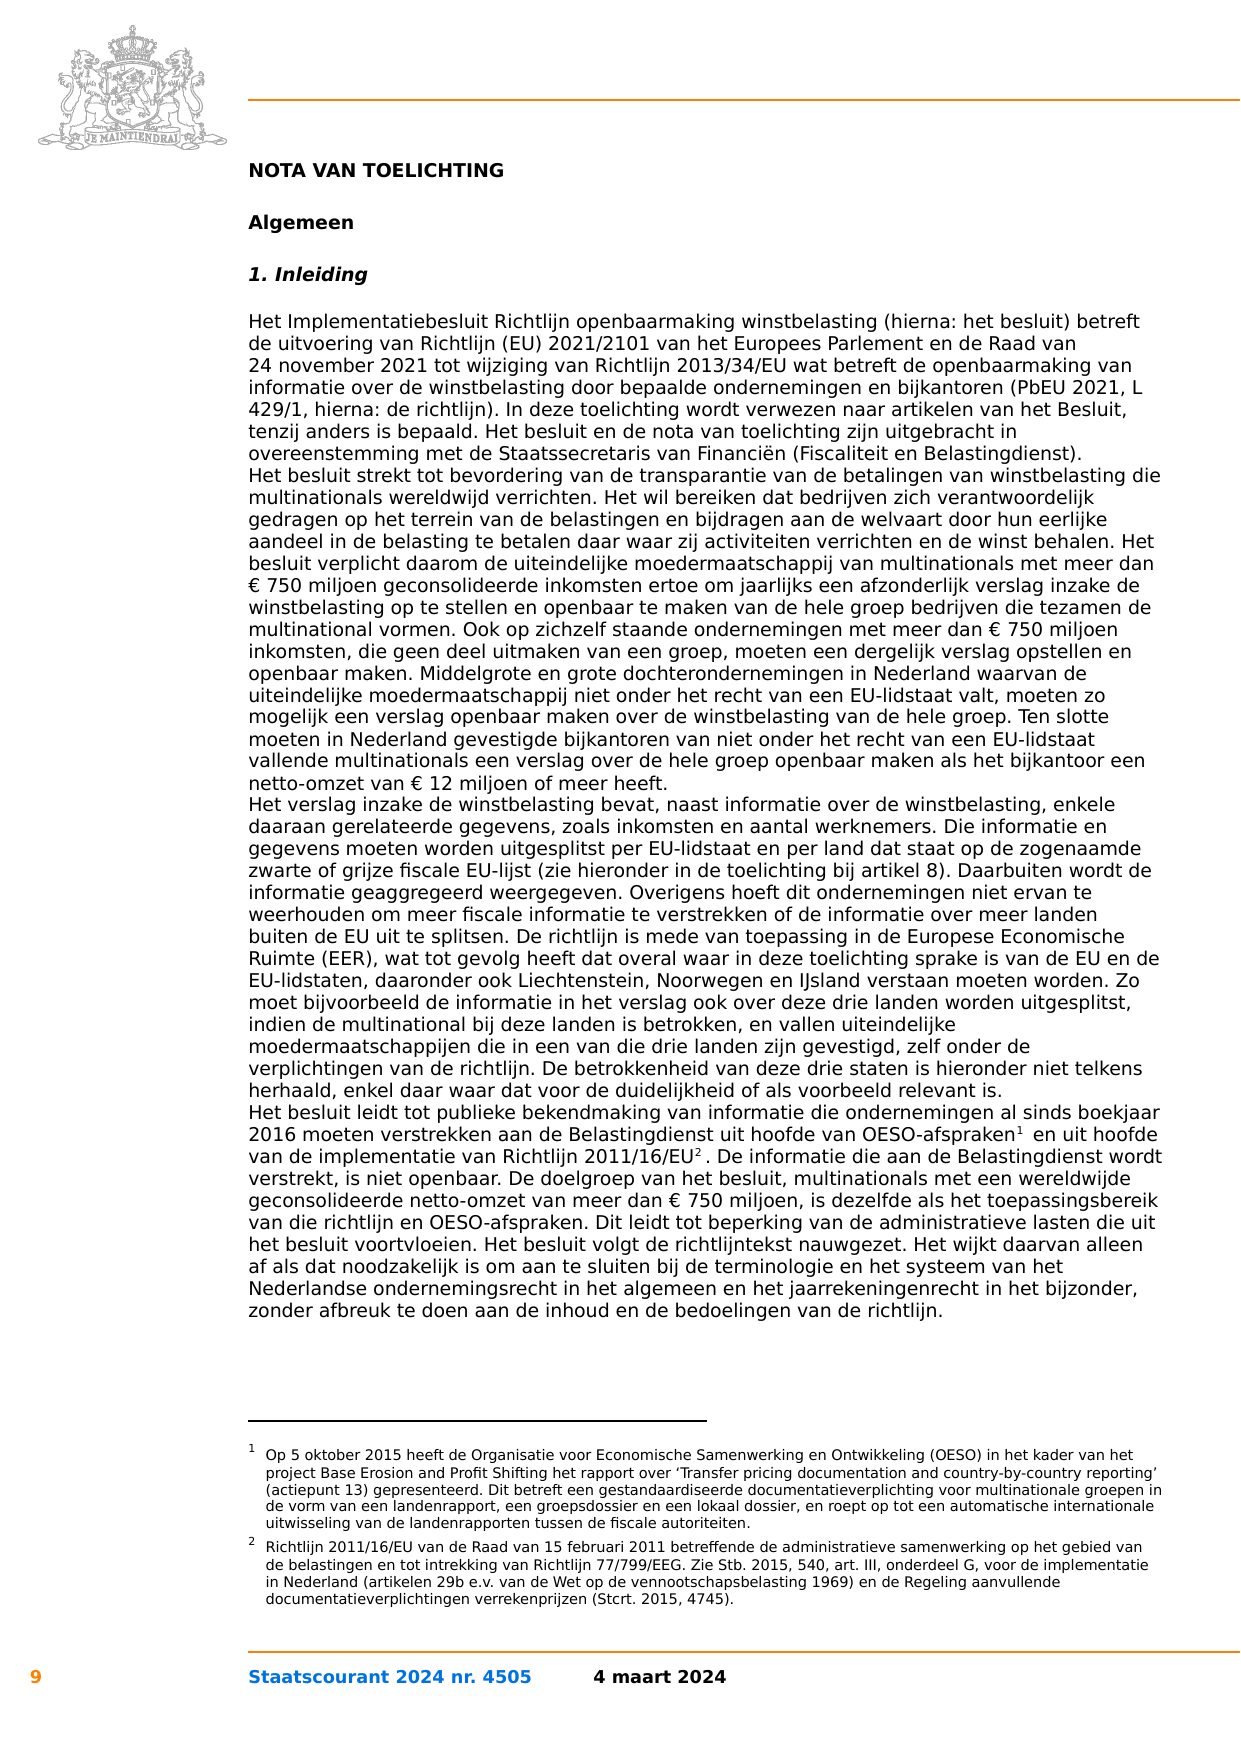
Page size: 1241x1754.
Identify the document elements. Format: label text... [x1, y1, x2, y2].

picture [38, 25, 227, 150]
text Richtlijn 2011/16/EU van de Raad van 15 februari 2011 betreffende de administratieve samenwerking op het gebied van de belastingen en tot intrekking van Richtlijn 77/799/EEG. Zie Stb. 2015, 540, art. III, onderdeel G, voor de implementatie in Nederland (artikelen 29b e.v. van de Wet op de vennootschapsbelasting 1969) en de Regeling aanvullende documentatieverplichtingen verrekenprijzen (Stcrt. 2015, 4745). [248, 1535, 1163, 1608]
text Het verslag inzake de winstbelasting bevat, naast informatie over de winstbelasting, enkele daaraan gerelateerde gegevens, zoals inkomsten en aantal werknemers. Die informatie en gegevens moeten worden uitgesplitst per EU-lidstaat en per land dat staat op de zogenaamde zwarte of grijze fiscale EU-lijst (zie hieronder in de toelichting bij artikel 8). Daarbuiten wordt de informatie geaggregeerd weergegeven. Overigens hoeft dit ondernemingen niet ervan te weerhouden om meer fiscale informatie te verstrekken of de informatie over meer landen buiten de EU uit te splitsen. De richtlijn is mede van toepassing in de Europese Economische Ruimte (EER), wat tot gevolg heeft dat overal waar in deze toelichting sprake is van de EU en de EU-lidstaten, daaronder ook Liechtenstein, Noorwegen en IJsland verstaan moeten worden. Zo moet bijvoorbeeld de informatie in het verslag ook over deze drie landen worden uitgesplitst, indien de multinational bij deze landen is betrokken, en vallen uiteindelijke moedermaatschappijen die in een van die drie landen zijn gevestigd, zelf onder de verplichtingen van de richtlijn. De betrokkenheid van deze drie staten is hieronder niet telkens herhaald, enkel daar waar dat voor de duidelijkheid of als voorbeeld relevant is. [248, 794, 1163, 1102]
subtitle Algemeen [248, 212, 1163, 234]
text Het besluit leidt tot publieke bekendmaking van informatie die ondernemingen al sinds boekjaar 2016 moeten verstrekken aan de Belastingdienst uit hoofde van OESO-afspraken en uit hoofde van de implementatie van Richtlijn 2011/16/EU. De informatie die aan de Belastingdienst wordt verstrekt, is niet openbaar. De doelgroep van het besluit, multinationals met een wereldwijde geconsolideerde netto-omzet van meer dan € 750 miljoen, is dezelfde als het toepassingsbereik van die richtlijn en OESO-afspraken. Dit leidt tot beperking van de administratieve lasten die uit het besluit voortvloeien. Het besluit volgt de richtlijntekst nauwgezet. Het wijkt daarvan alleen af als dat noodzakelijk is om aan te sluiten bij de terminologie en het systeem van het Nederlandse ondernemingsrecht in het algemeen en het jaarrekeningenrecht in het bijzonder, zonder afbreuk te doen aan de inhoud en de bedoelingen van de richtlijn. [248, 1102, 1163, 1322]
text Het Implementatiebesluit Richtlijn openbaarmaking winstbelasting (hierna: het besluit) betreft de uitvoering van Richtlijn (EU) 2021/2101 van het Europees Parlement en de Raad van 24 november 2021 tot wijziging van Richtlijn 2013/34/EU wat betreft de openbaarmaking van informatie over de winstbelasting door bepaalde ondernemingen en bijkantoren (PbEU 2021, L 429/1, hierna: de richtlijn). In deze toelichting wordt verwezen naar artikelen van het Besluit, tenzij anders is bepaald. Het besluit en de nota van toelichting zijn uitgebracht in overeenstemming met de Staatssecretaris van Financiën (Fiscaliteit en Belastingdienst). [248, 311, 1163, 465]
subtitle 1. Inleiding [248, 264, 1163, 286]
text Het besluit strekt tot bevordering van de transparantie van de betalingen van winstbelasting die multinationals wereldwijd verrichten. Het wil bereiken dat bedrijven zich verantwoordelijk gedragen op het terrein van de belastingen en bijdragen aan de welvaart door hun eerlijke aandeel in de belasting te betalen daar waar zij activiteiten verrichten en de winst behalen. Het besluit verplicht daarom de uiteindelijke moedermaatschappij van multinationals met meer dan € 750 miljoen geconsolideerde inkomsten ertoe om jaarlijks een afzonderlijk verslag inzake de winstbelasting op te stellen en openbaar te maken van de hele groep bedrijven die tezamen de multinational vormen. Ook op zichzelf staande ondernemingen met meer dan € 750 miljoen inkomsten, die geen deel uitmaken van een groep, moeten een dergelijk verslag opstellen en openbaar maken. Middelgrote en grote dochterondernemingen in Nederland waarvan de uiteindelijke moedermaatschappij niet onder het recht van een EU-lidstaat valt, moeten zo mogelijk een verslag openbaar maken over de winstbelasting van de hele groep. Ten slotte moeten in Nederland gevestigde bijkantoren van niet onder het recht van een EU-lidstaat vallende multinationals een verslag over de hele groep openbaar maken als het bijkantoor een netto-omzet van € 12 miljoen of meer heeft. [248, 465, 1163, 794]
subtitle NOTA VAN TOELICHTING [248, 160, 1163, 182]
text Op 5 oktober 2015 heeft de Organisatie voor Economische Samenwerking en Ontwikkeling (OESO) in het kader van het project Base Erosion and Profit Shifting het rapport over ‘Transfer pricing documentation and country-by-country reporting’ (actiepunt 13) gepresenteerd. Dit betreft een gestandaardiseerde documentatieverplichting voor multinationale groepen in de vorm van een landenrapport, een groepsdossier en een lokaal dossier, en roept op tot een automatische internationale uitwisseling van de landenrapporten tussen de fiscale autoriteiten. [248, 1443, 1163, 1532]
